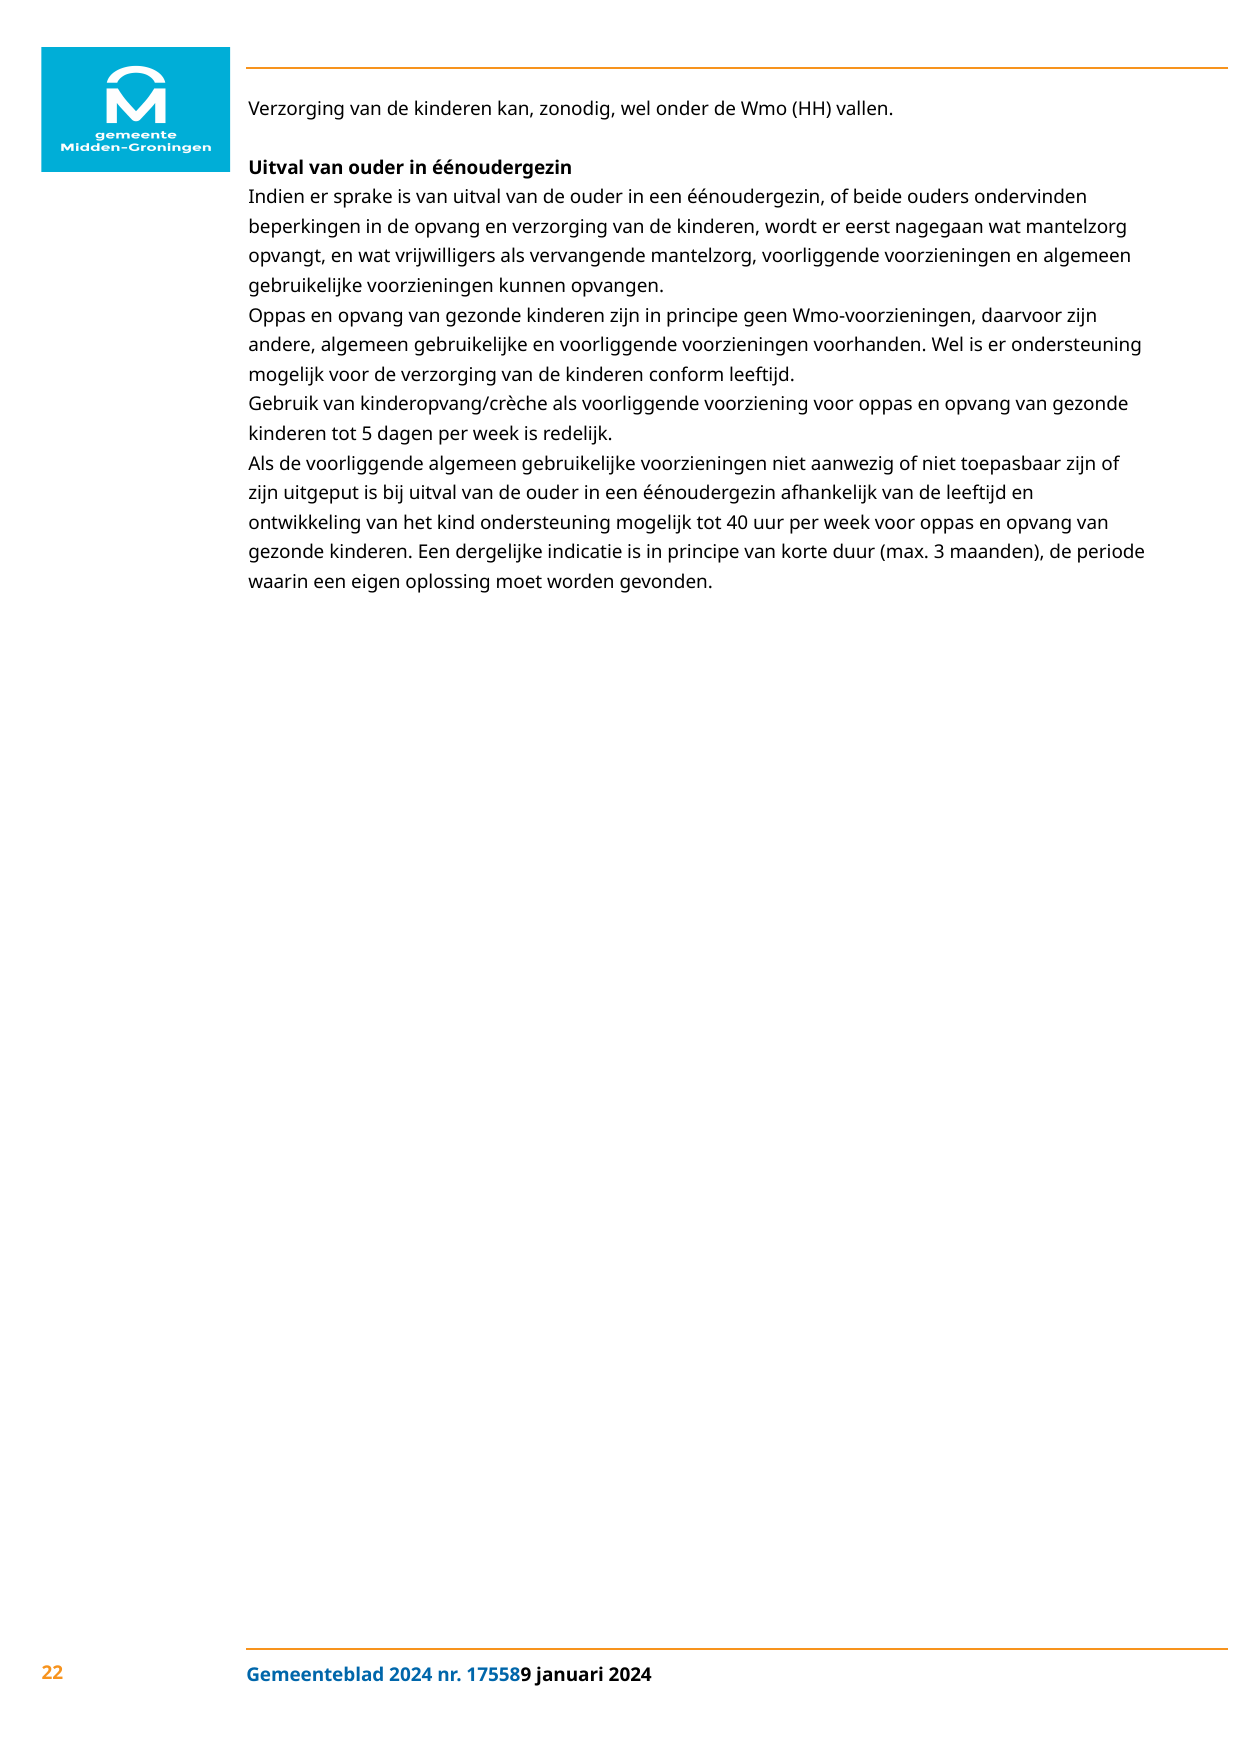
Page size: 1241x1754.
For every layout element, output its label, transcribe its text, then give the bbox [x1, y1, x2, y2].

text Verzorging van de kinderen kan, zonodig, wel onder de Wmo (HH) vallen. [248, 95, 1152, 121]
picture [108, 66, 164, 82]
text Als de voorliggende algemeen gebruikelijke voorzieningen niet aanwezig of niet toepasbaar zijn of zijn uitgeput is bij uitval van de ouder in een éénoudergezin afhankelijk van de leeftijd en ontwikkeling van het kind ondersteuning mogelijk tot 40 uur per week voor oppas en opvang van gezonde kinderen. Een dergelijke indicatie is in principe van korte duur (max. 3 maanden), de periode waarin een eigen oplossing moet worden gevonden. [248, 450, 1152, 594]
picture [107, 89, 165, 122]
picture [184, 146, 190, 153]
text Gebruik van kinderopvang/crèche als voorliggende voorziening voor oppas en opvang van gezonde kinderen tot 5 dagen per week is redelijk. [248, 391, 1152, 446]
text Indien er sprake is van uitval van de ouder in een éénoudergezin, of beide ouders ondervinden beperkingen in de opvang en verzorging van de kinderen, wordt er eerst nagegaan wat mantelzorg opvangt, en wat vrijwilligers als vervangende mantelzorg, voorliggende voorzieningen en algemeen gebruikelijke voorzieningen kunnen opvangen. [248, 183, 1152, 298]
text Uitval van ouder in éénoudergezin [248, 154, 1152, 180]
text Oppas en opvang van gezonde kinderen zijn in principe geen Wmo-voorzieningen, daarvoor zijn andere, algemeen gebruikelijke en voorliggende voorzieningen voorhanden. Wel is er ondersteuning mogelijk voor de verzorging van de kinderen conform leeftijd. [248, 302, 1152, 387]
